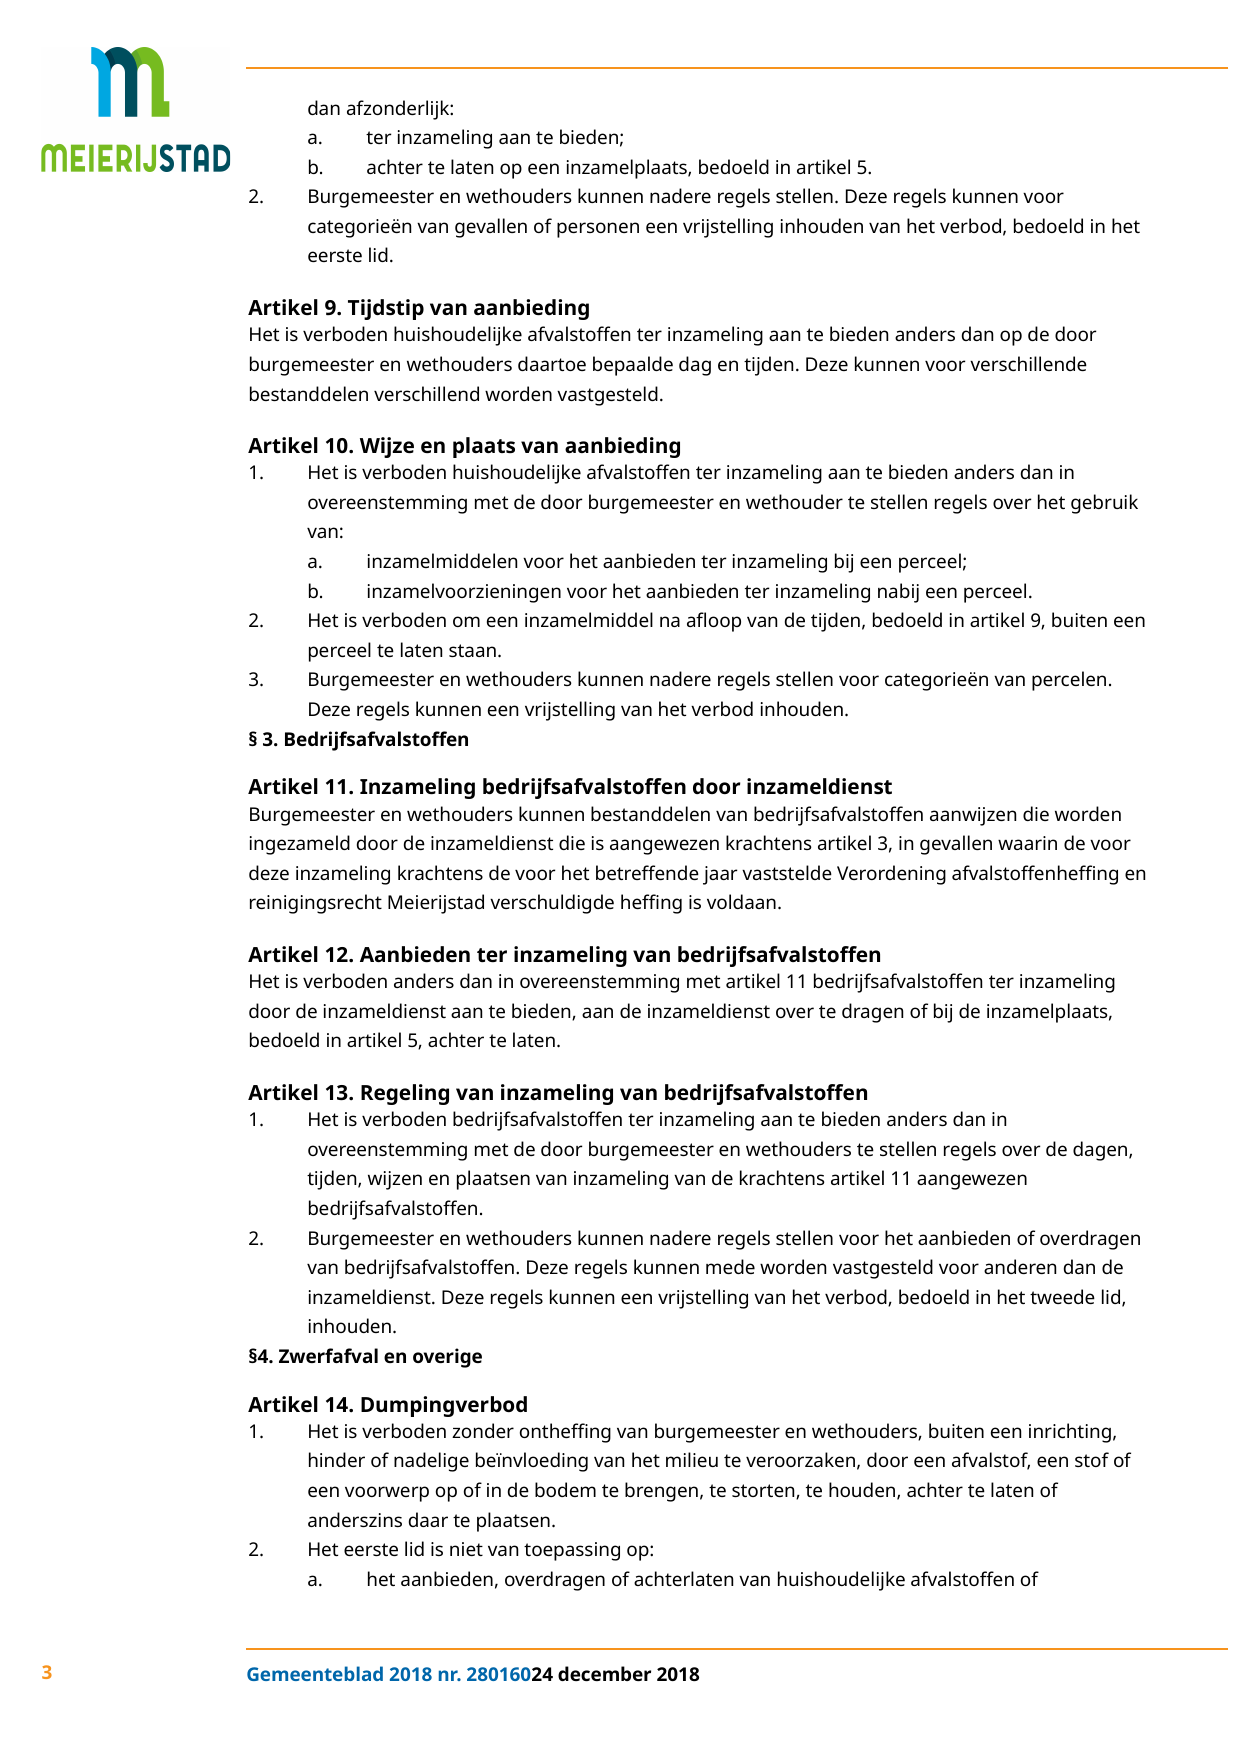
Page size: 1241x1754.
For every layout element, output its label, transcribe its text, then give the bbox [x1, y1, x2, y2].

text Het is verboden anders dan in overeenstemming met artikel 11 bedrijfsafvalstoffen ter inzameling door de inzameldienst aan te bieden, aan de inzameldienst over te dragen of bij de inzamelplaats, bedoeld in artikel 5, achter te laten. [248, 968, 1152, 1053]
text Burgemeester en wethouders kunnen bestanddelen van bedrijfsafvalstoffen aanwijzen die worden ingezameld door de inzameldienst die is aangewezen krachtens artikel 3, in gevallen waarin de voor deze inzameling krachtens de voor het betreffende jaar vaststelde Verordening afvalstoffenheffing en reinigingsrecht Meierijstad verschuldigde heffing is voldaan. [248, 801, 1152, 915]
text Artikel 13. Regeling van inzameling van bedrijfsafvalstoffen [248, 1078, 1152, 1106]
list Het is verboden bedrijfsafvalstoffen ter inzameling aan te bieden anders dan in overeenstemming met de door burgemeester en wethouders te stellen regels over de dagen, tijden, wijzen en plaatsen van inzameling van de krachtens artikel 11 aangewezen bedrijfsafvalstoffen. [248, 1106, 1152, 1221]
text §4. Zwerfafval en overige [248, 1343, 1152, 1369]
list dan afzonderlijk: [248, 95, 1152, 121]
list Burgemeester en wethouders kunnen nadere regels stellen. Deze regels kunnen voor categorieën van gevallen of personen een vrijstelling inhouden van het verbod, bedoeld in het eerste lid. [248, 183, 1152, 268]
list Burgemeester en wethouders kunnen nadere regels stellen voor het aanbieden of overdragen van bedrijfsafvalstoffen. Deze regels kunnen mede worden vastgesteld voor anderen dan de inzameldienst. Deze regels kunnen een vrijstelling van het verbod, bedoeld in het tweede lid, inhouden. [248, 1225, 1152, 1339]
list Burgemeester en wethouders kunnen nadere regels stellen voor categorieën van percelen. Deze regels kunnen een vrijstelling van het verbod inhouden. [248, 667, 1152, 722]
list het aanbieden, overdragen of achterlaten van huishoudelijke afvalstoffen of [307, 1566, 1152, 1592]
list Het is verboden huishoudelijke afvalstoffen ter inzameling aan te bieden anders dan in overeenstemming met de door burgemeester en wethouder te stellen regels over het gebruik van: [248, 459, 1152, 544]
text Het is verboden huishoudelijke afvalstoffen ter inzameling aan te bieden anders dan op de door burgemeester en wethouders daartoe bepaalde dag en tijden. Deze kunnen voor verschillende bestanddelen verschillend worden vastgesteld. [248, 322, 1152, 406]
list Het eerste lid is niet van toepassing op: [248, 1536, 1152, 1562]
list inzamelmiddelen voor het aanbieden ter inzameling bij een perceel; [307, 548, 1152, 574]
list achter te laten op een inzamelplaats, bedoeld in artikel 5. [307, 154, 1152, 180]
list Het is verboden om een inzamelmiddel na afloop van de tijden, bedoeld in artikel 9, buiten een perceel te laten staan. [248, 607, 1152, 663]
list Het is verboden zonder ontheffing van burgemeester en wethouders, buiten een inrichting, hinder of nadelige beïnvloeding van het milieu te veroorzaken, door een afvalstof, een stof of een voorwerp op of in de bodem te brengen, te storten, te houden, achter te laten of anderszins daar te plaatsen. [248, 1418, 1152, 1533]
picture [41, 47, 231, 172]
text Artikel 12. Aanbieden ter inzameling van bedrijfsafvalstoffen [248, 940, 1152, 968]
text Artikel 10. Wijze en plaats van aanbieding [248, 431, 1152, 459]
list ter inzameling aan te bieden; [307, 124, 1152, 150]
text Artikel 14. Dumpingverbod [248, 1390, 1152, 1418]
text Artikel 11. Inzameling bedrijfsafvalstoffen door inzameldienst [248, 772, 1152, 801]
list inzamelvoorzieningen voor het aanbieden ter inzameling nabij een perceel. [307, 578, 1152, 604]
text Artikel 9. Tijdstip van aanbieding [248, 293, 1152, 322]
text § 3. Bedrijfsafvalstoffen [248, 726, 1152, 752]
